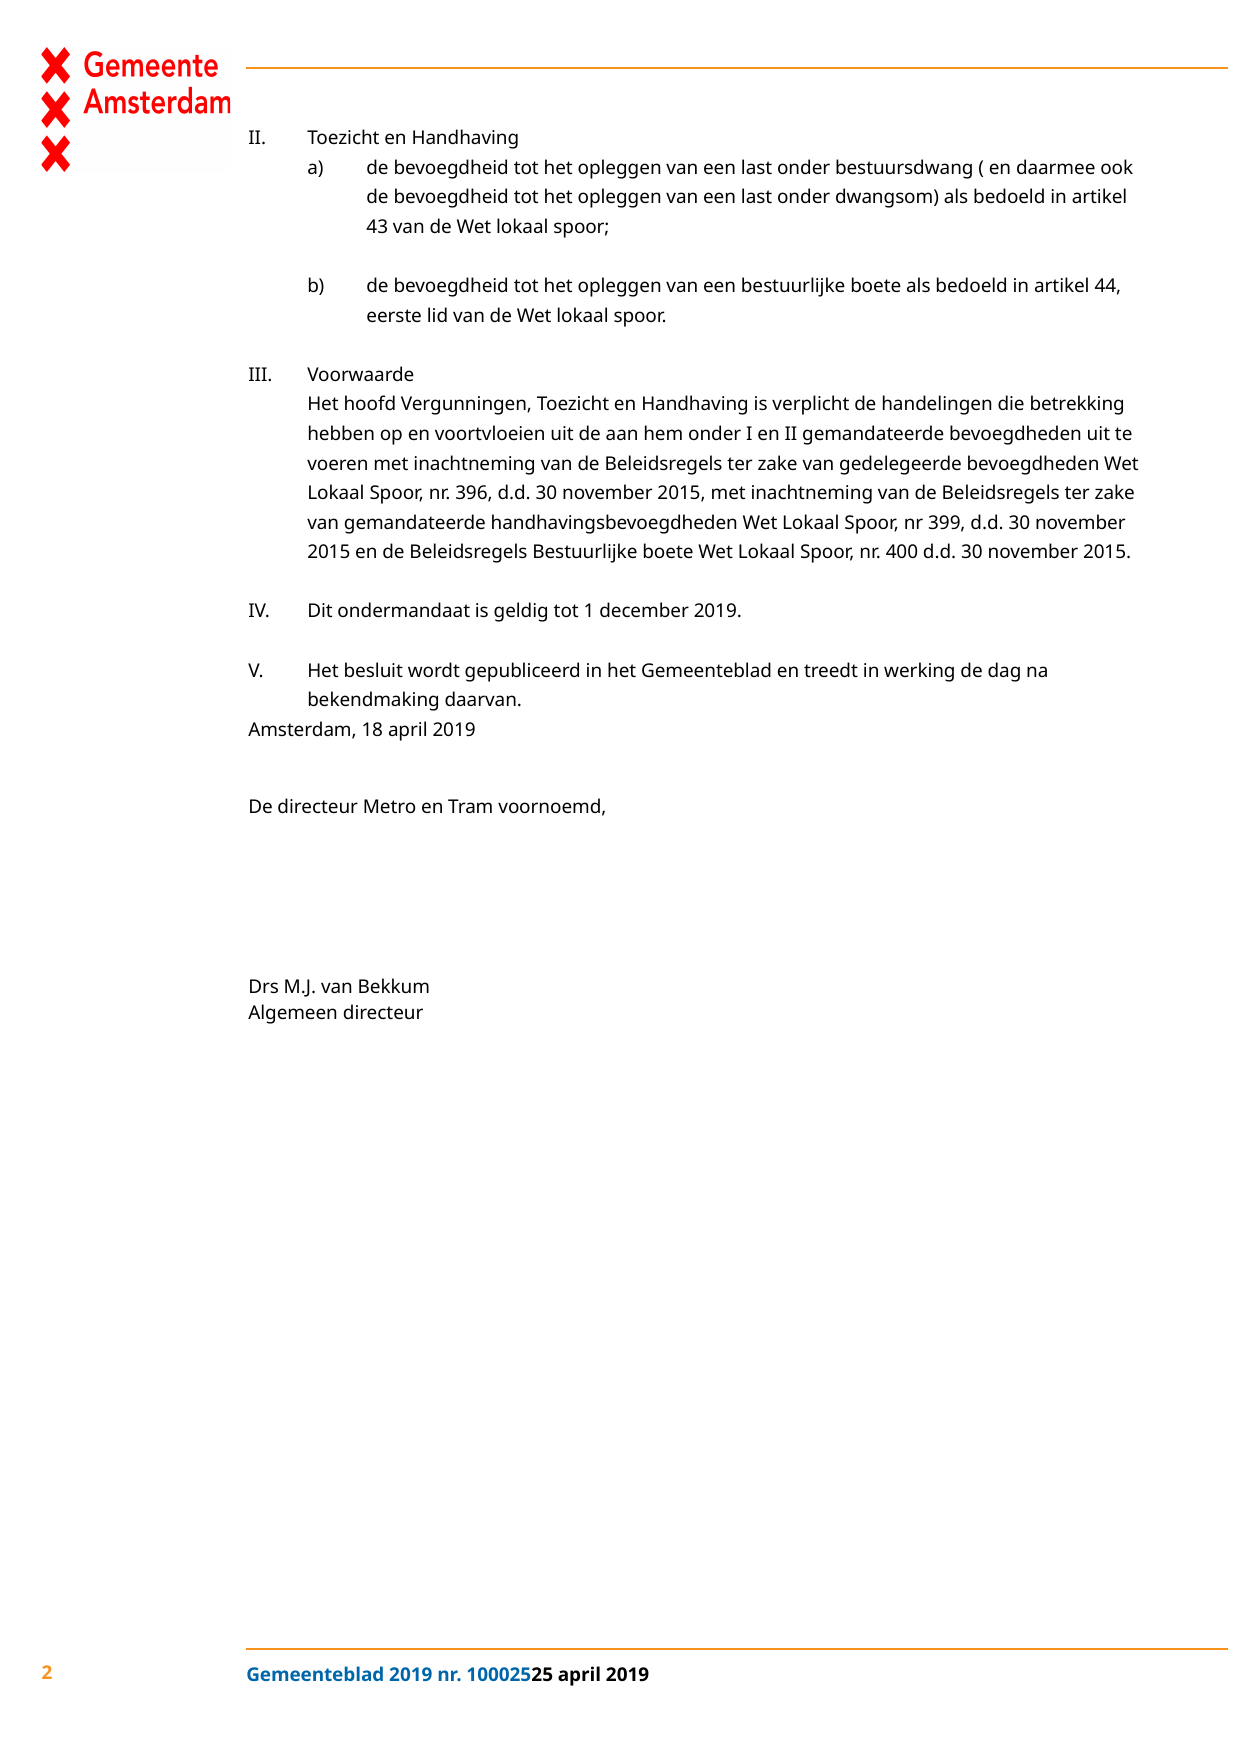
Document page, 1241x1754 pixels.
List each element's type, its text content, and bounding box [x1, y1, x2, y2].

list de bevoegdheid tot het opleggen van een bestuurlijke boete als bedoeld in artikel 44, eerste lid van de Wet lokaal spoor. [307, 272, 1152, 328]
text Drs M.J. van Bekkum [248, 973, 1152, 999]
list Voorwaarde [248, 361, 1152, 387]
list Het besluit wordt gepubliceerd in het Gemeenteblad en treedt in werking de dag na bekendmaking daarvan. [248, 657, 1152, 712]
text Amsterdam, 18 april 2019 [248, 716, 1152, 742]
list Dit ondermandaat is geldig tot 1 december 2019. [248, 598, 1152, 623]
list Toezicht en Handhaving [248, 124, 1152, 150]
list de bevoegdheid tot het opleggen van een last onder bestuursdwang ( en daarmee ook de bevoegdheid tot het opleggen van een last onder dwangsom) als bedoeld in artikel 43 van de Wet lokaal spoor; [307, 154, 1152, 239]
list Het hoofd Vergunningen, Toezicht en Handhaving is verplicht de handelingen die betrekking hebben op en voortvloeien uit de aan hem onder I en II gemandateerde bevoegdheden uit te voeren met inachtneming van de Beleidsregels ter zake van gedelegeerde bevoegdheden Wet Lokaal Spoor, nr. 396, d.d. 30 november 2015, met inachtneming van de Beleidsregels ter zake van gemandateerde handhavingsbevoegdheden Wet Lokaal Spoor, nr 399, d.d. 30 november 2015 en de Beleidsregels Bestuurlijke boete Wet Lokaal Spoor, nr. 400 d.d. 30 november 2015. [248, 391, 1152, 564]
text Algemeen directeur [248, 999, 1152, 1025]
picture [41, 47, 231, 172]
text De directeur Metro en Tram voornoemd, [248, 793, 1152, 819]
